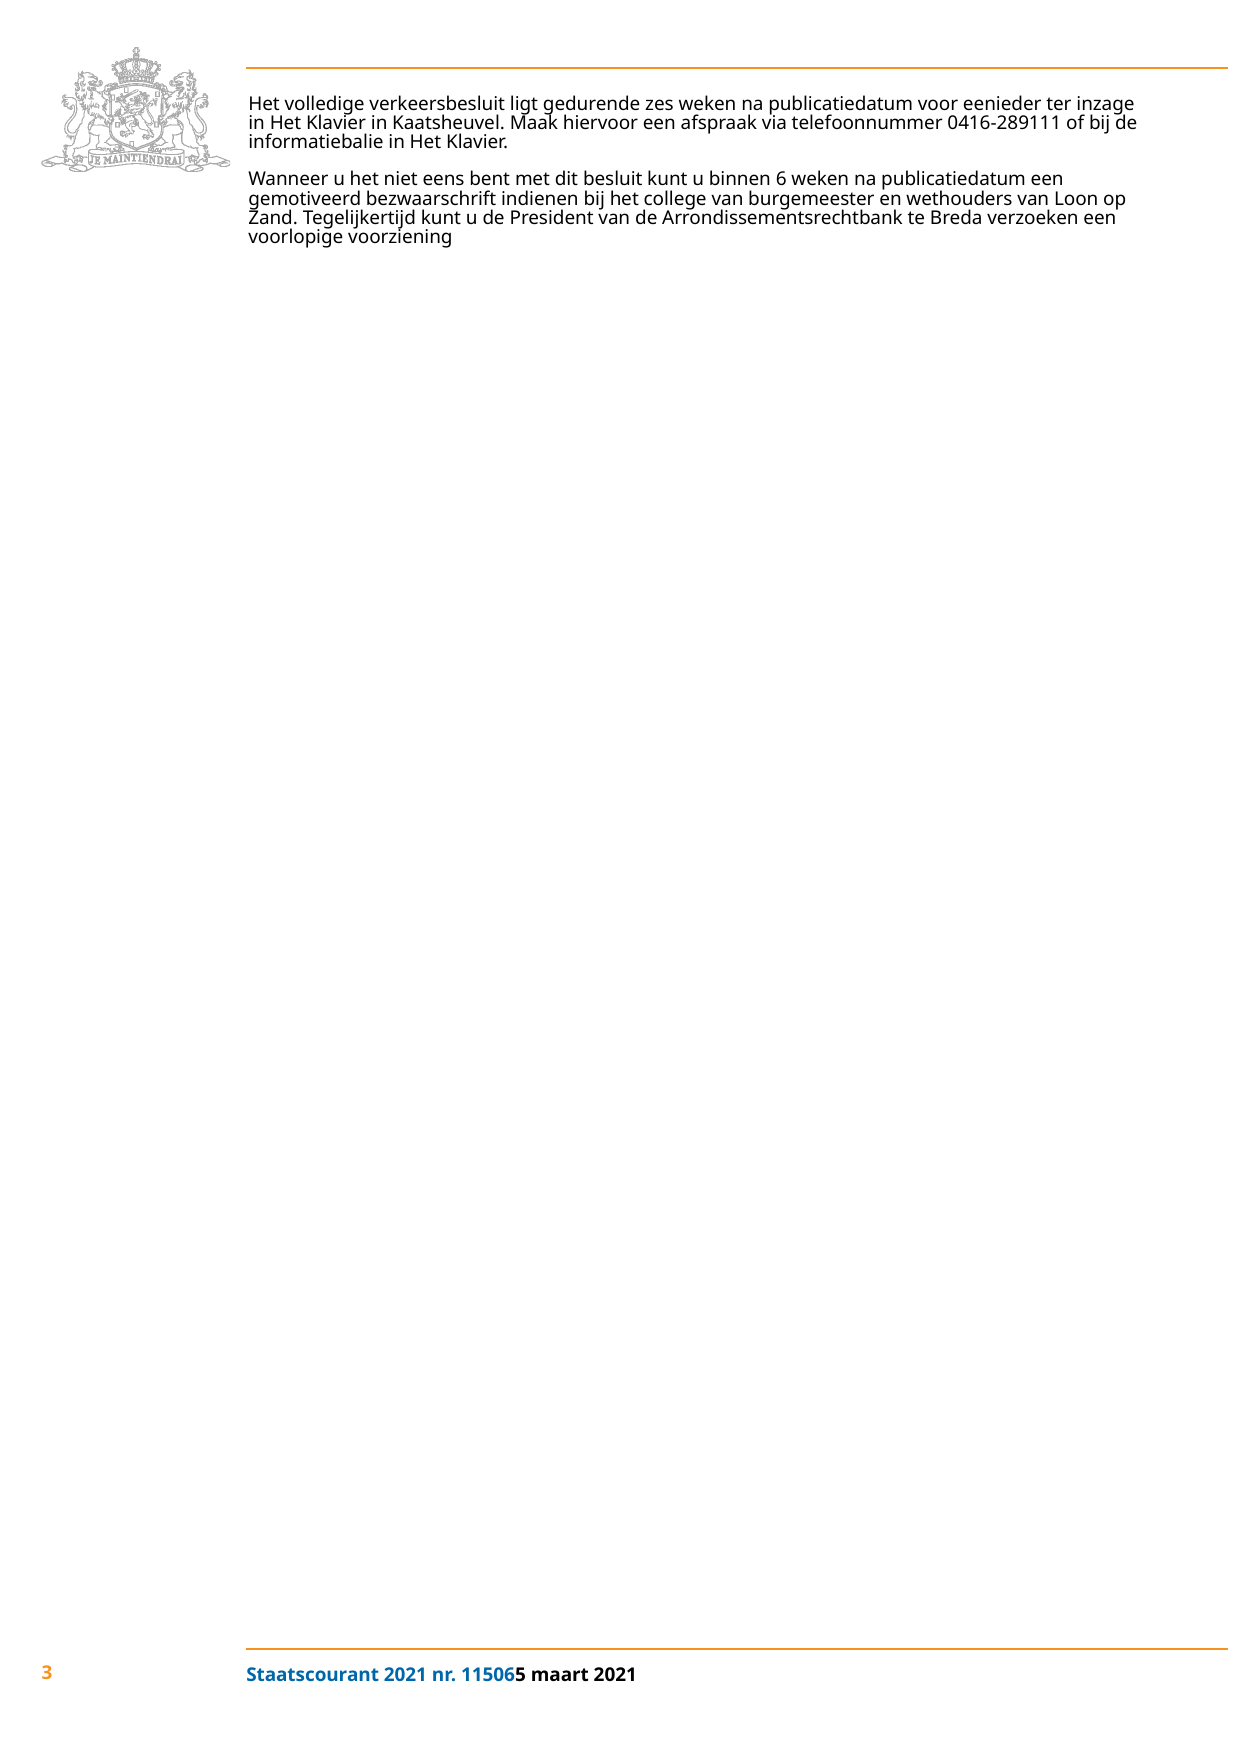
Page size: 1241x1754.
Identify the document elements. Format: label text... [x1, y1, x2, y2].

picture [41, 47, 231, 172]
text Het volledige verkeersbesluit ligt gedurende zes weken na publicatiedatum voor eenieder ter inzage in Het Klavier in Kaatsheuvel. Maak hiervoor een afspraak via telefoonnummer 0416-289111 of bij de informatiebalie in Het Klavier. [248, 95, 1152, 153]
text Wanneer u het niet eens bent met dit besluit kunt u binnen 6 weken na publicatiedatum een gemotiveerd bezwaarschrift indienen bij het college van burgemeester en wethouders van Loon op Zand. Tegelijkertijd kunt u de President van de Arrondissementsrechtbank te Breda verzoeken een voorlopige voorziening [248, 170, 1152, 247]
